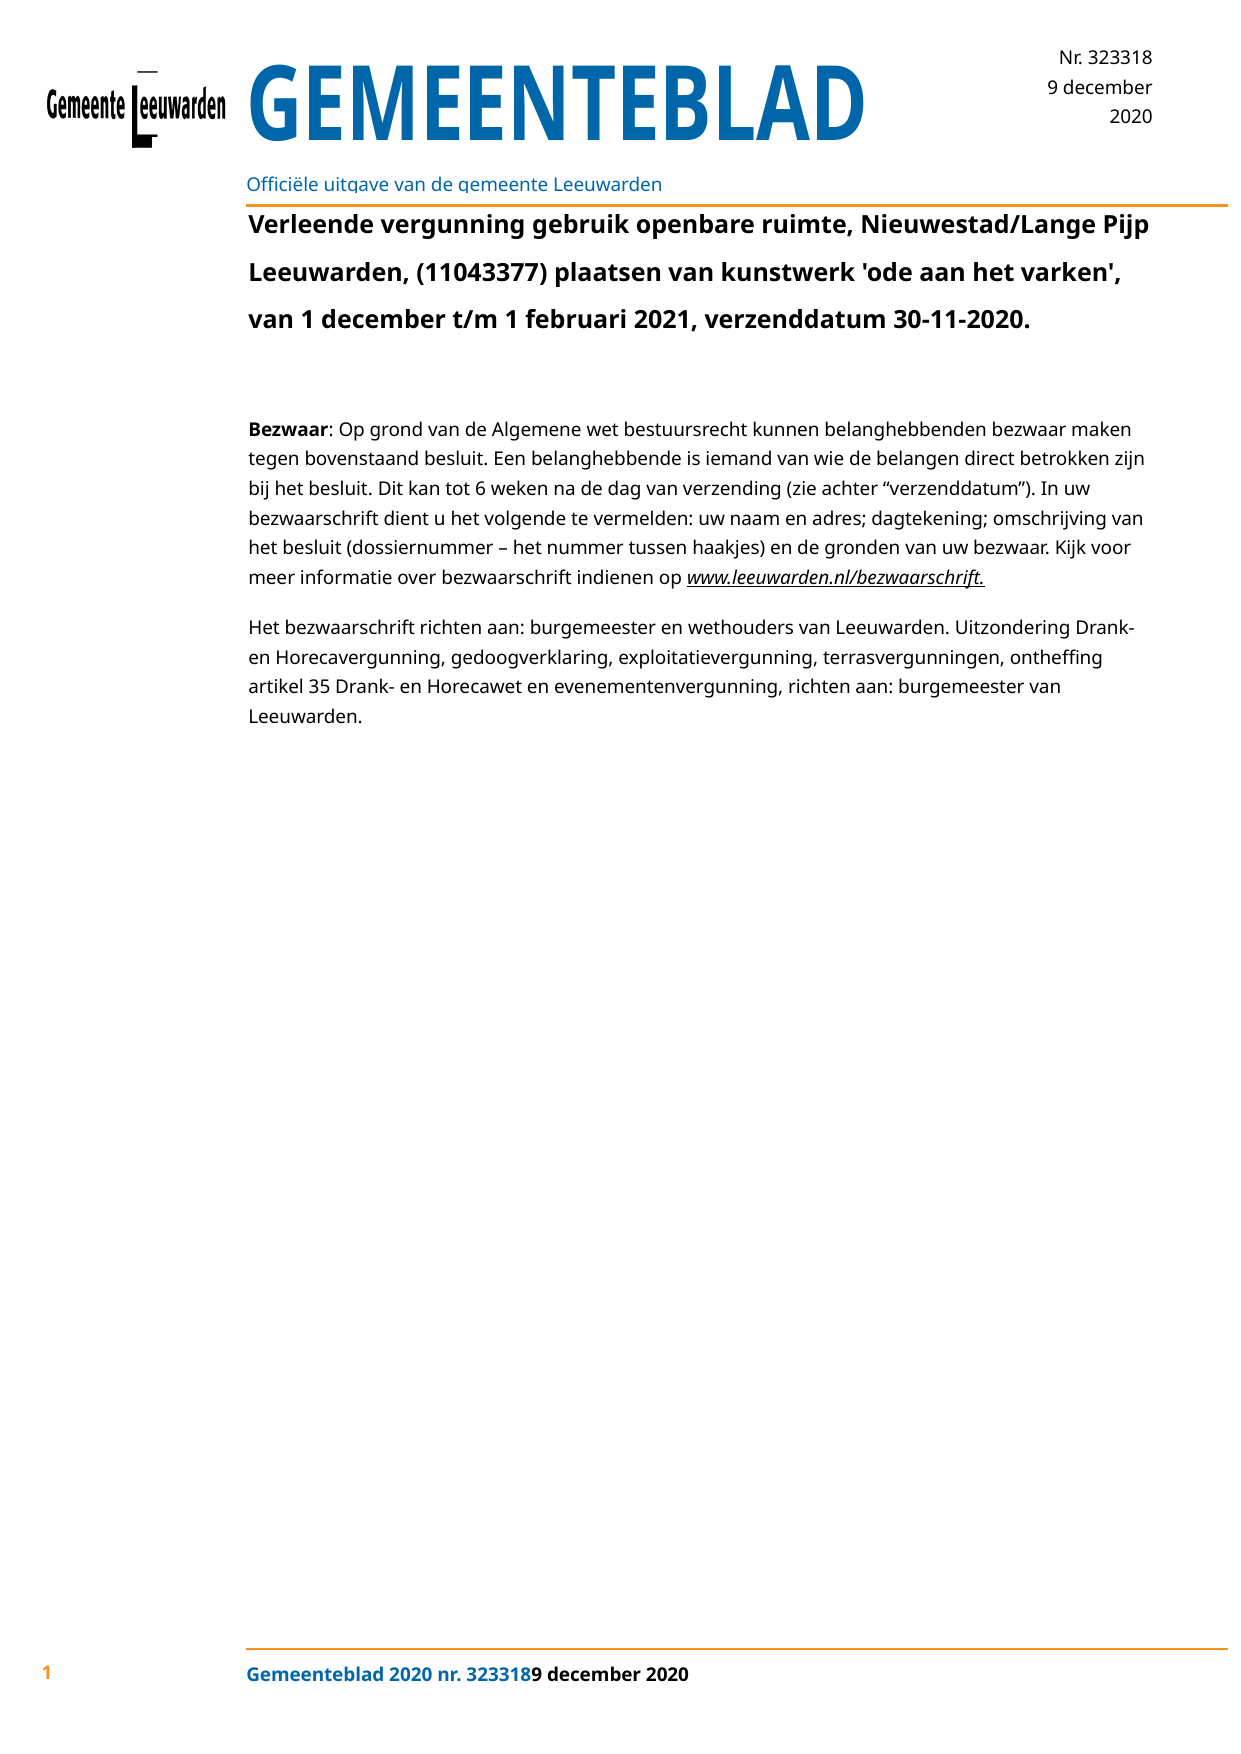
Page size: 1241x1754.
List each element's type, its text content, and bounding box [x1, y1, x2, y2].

text Bezwaar: Op grond van de Algemene wet bestuursrecht kunnen belanghebbenden bezwaar maken tegen bovenstaand besluit. Een belanghebbende is iemand van wie de belangen direct betrokken zijn bij het besluit. Dit kan tot 6 weken na de dag van verzending (zie achter “verzenddatum”). In uw bezwaarschrift dient u het volgende te vermelden: uw naam en adres; dagtekening; omschrijving van het besluit (dossiernummer – het nummer tussen haakjes) en de gronden van uw bezwaar. Kijk voor meer informatie over bezwaarschrift indienen op www.leeuwarden.nl/bezwaarschrift. [248, 416, 1152, 589]
picture [41, 47, 231, 172]
text Verleende vergunning gebruik openbare ruimte, Nieuwestad/Lange Pijp Leeuwarden, (11043377) plaatsen van kunstwerk 'ode aan het varken', van 1 december t/m 1 februari 2021, verzenddatum 30-11-2020. [248, 207, 1152, 336]
text Het bezwaarschrift richten aan: burgemeester en wethouders van Leeuwarden. Uitzondering Drank- en Horecavergunning, gedoogverklaring, exploitatievergunning, terrasvergunningen, ontheffing artikel 35 Drank- en Horecawet en evenementenvergunning, richten aan: burgemeester van Leeuwarden. [248, 614, 1152, 729]
